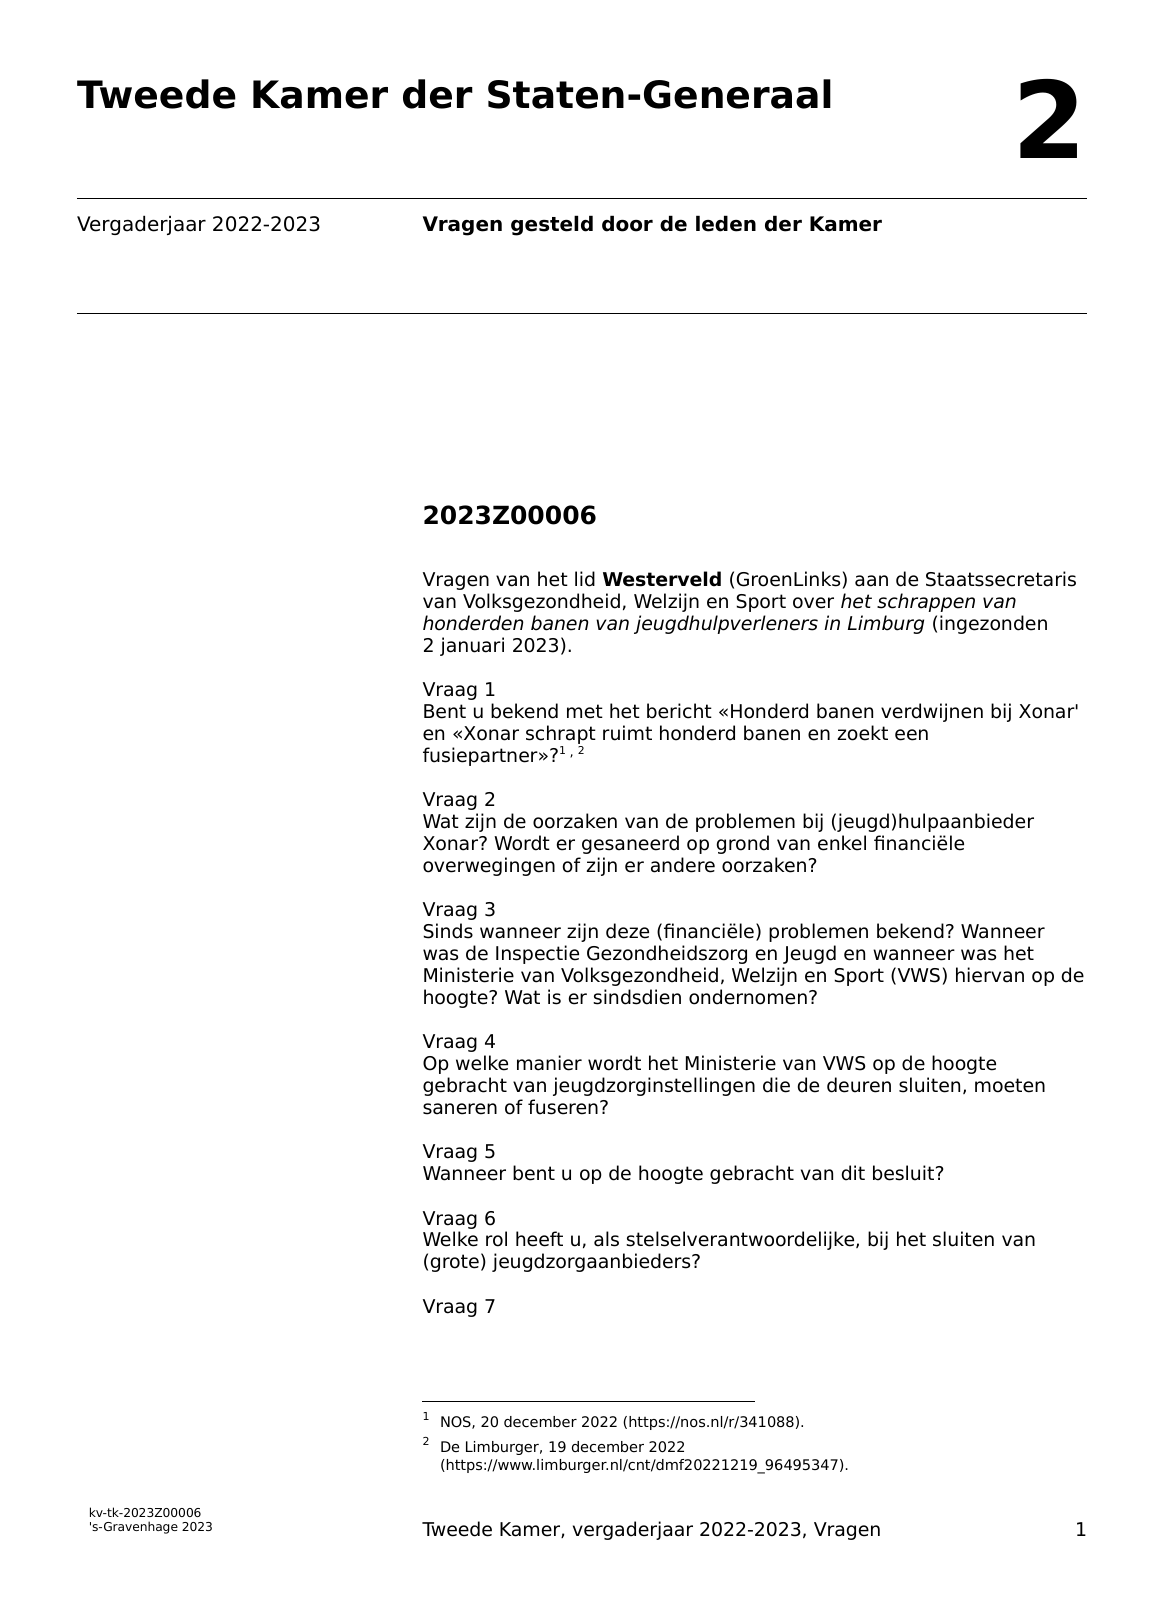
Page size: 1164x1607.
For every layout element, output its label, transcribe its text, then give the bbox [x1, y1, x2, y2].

text Wat zijn de oorzaken van de problemen bij (jeugd)hulpaanbieder Xonar? Wordt er gesaneerd op grond van enkel financiële overwegingen of zijn er andere oorzaken? [422, 811, 1087, 877]
text Vraag 5 [422, 1141, 1087, 1163]
text Vraag 3 [422, 899, 1087, 921]
text 's-Gravenhage 2023 [88, 1520, 323, 1534]
text 2023Z00006 [422, 501, 1087, 531]
text Welke rol heeft u, als stelselverantwoordelijke, bij het sluiten van (grote) jeugdzorgaanbieders? [422, 1229, 1087, 1273]
table_header 2 [886, 59, 1087, 198]
text Vraag 7 [422, 1296, 1087, 1317]
text kv-tk-2023Z00006 [88, 1506, 323, 1520]
text Sinds wanneer zijn deze (financiële) problemen bekend? Wanneer was de Inspectie Gezondheidszorg en Jeugd en wanneer was het Ministerie van Volksgezondheid, Welzijn en Sport (VWS) hiervan op de hoogte? Wat is er sindsdien ondernomen? [422, 921, 1087, 1009]
text De Limburger, 19 december 2022 (https://www.limburger.nl/cnt/dmf20221219_96495347). [422, 1435, 1087, 1474]
text Wanneer bent u op de hoogte gebracht van dit besluit? [422, 1163, 1087, 1185]
text Vragen van het lid Westerveld (GroenLinks) aan de Staatssecretaris van Volksgezondheid, Welzijn en Sport over het schrappen van honderden banen van jeugdhulpverleners in Limburg (ingezonden 2 januari 2023). [422, 569, 1087, 657]
text NOS, 20 december 2022 (https://nos.nl/r/341088). [422, 1410, 1087, 1432]
text Op welke manier wordt het Ministerie van VWS op de hoogte gebracht van jeugdzorginstellingen die de deuren sluiten, moeten saneren of fuseren? [422, 1053, 1087, 1119]
text Vraag 2 [422, 789, 1087, 811]
table_header Tweede Kamer der Staten-Generaal [77, 59, 886, 198]
table_cell Vergaderjaar 2022-2023 [77, 199, 422, 313]
text Vraag 6 [422, 1207, 1087, 1229]
text Bent u bekend met het bericht «Honderd banen verdwijnen bij Xonar' en «Xonar schrapt ruimt honderd banen en zoekt een fusiepartner»?, [422, 701, 1087, 767]
text Vraag 4 [422, 1031, 1087, 1053]
text Vraag 1 [422, 679, 1087, 701]
table_cell Vragen gesteld door de leden der Kamer [422, 199, 1087, 313]
